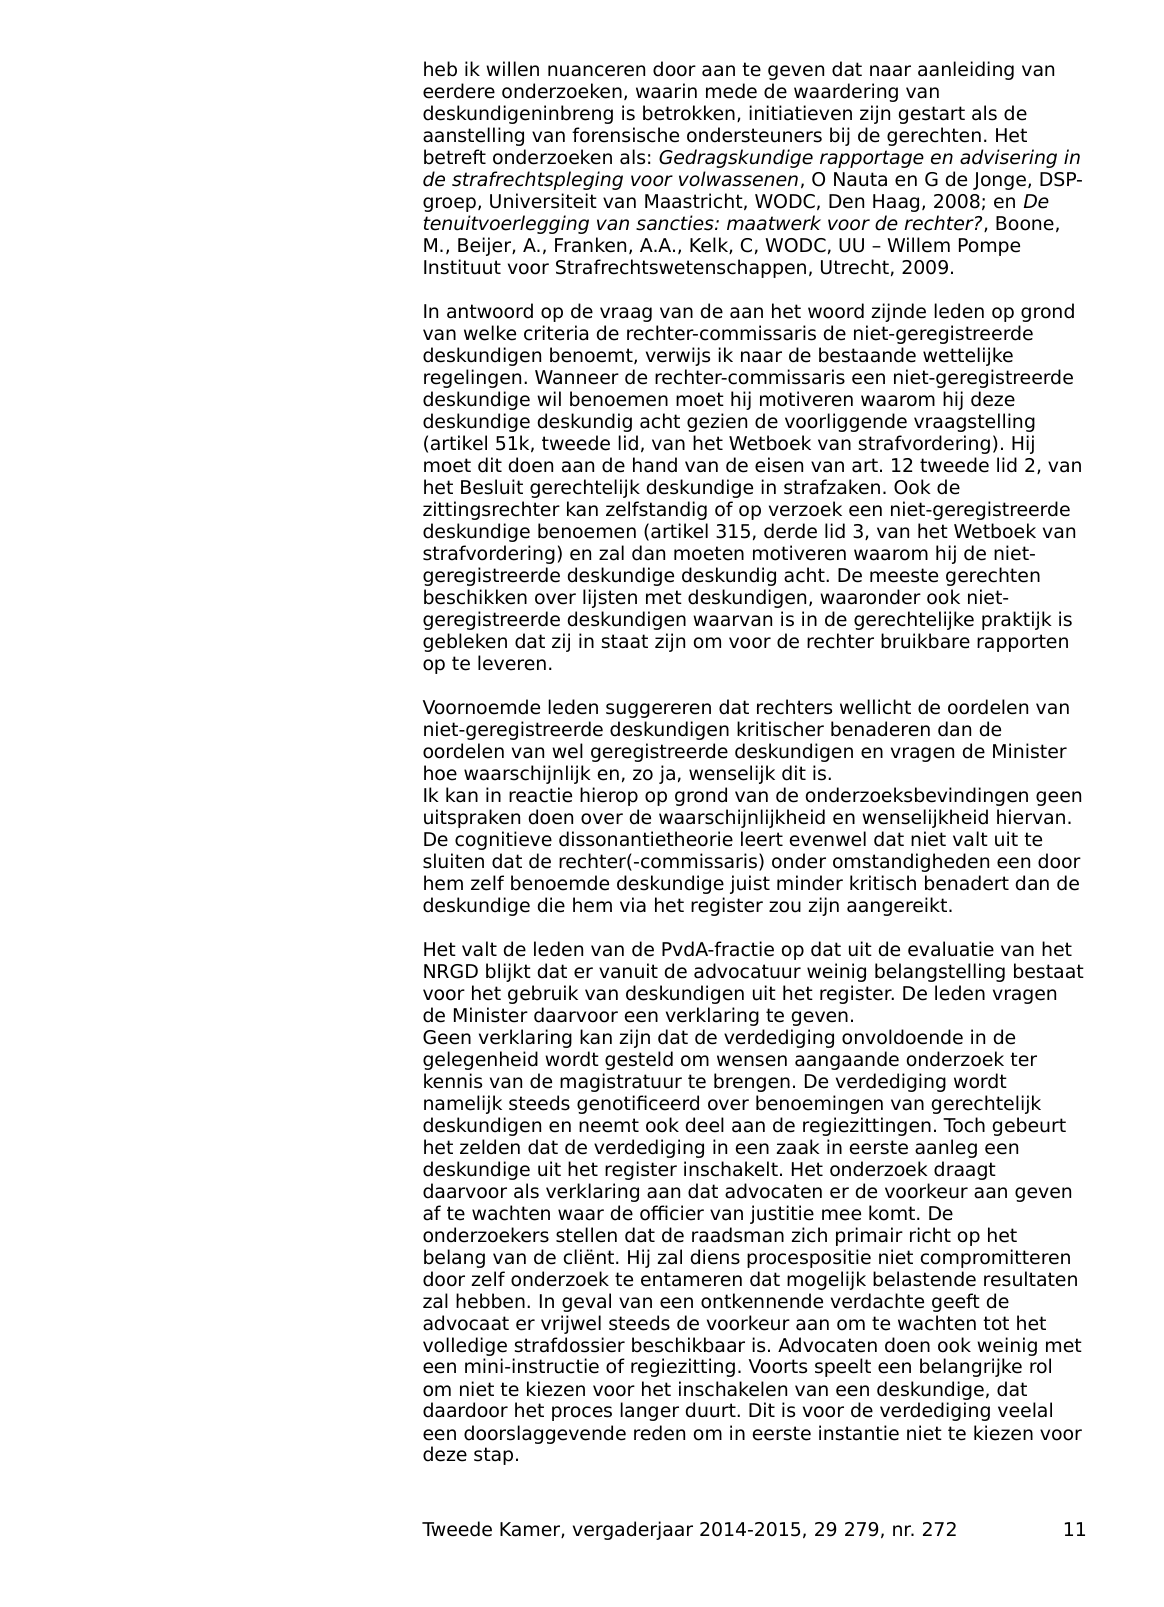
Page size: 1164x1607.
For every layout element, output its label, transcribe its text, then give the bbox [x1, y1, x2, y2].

text Voornoemde leden suggereren dat rechters wellicht de oordelen van niet-geregistreerde deskundigen kritischer benaderen dan de oordelen van wel geregistreerde deskundigen en vragen de Minister hoe waarschijnlijk en, zo ja, wenselijk dit is. [422, 697, 1087, 785]
text Het valt de leden van de PvdA-fractie op dat uit de evaluatie van het NRGD blijkt dat er vanuit de advocatuur weinig belangstelling bestaat voor het gebruik van deskundigen uit het register. De leden vragen de Minister daarvoor een verklaring te geven. [422, 939, 1087, 1027]
text In antwoord op de vraag van de aan het woord zijnde leden op grond van welke criteria de rechter-commissaris de niet-geregistreerde deskundigen benoemt, verwijs ik naar de bestaande wettelijke regelingen. Wanneer de rechter-commissaris een niet-geregistreerde deskundige wil benoemen moet hij motiveren waarom hij deze deskundige deskundig acht gezien de voorliggende vraagstelling (artikel 51k, tweede lid, van het Wetboek van strafvordering). Hij moet dit doen aan de hand van de eisen van art. 12 tweede lid 2, van het Besluit gerechtelijk deskundige in strafzaken. Ook de zittingsrechter kan zelfstandig of op verzoek een niet-geregistreerde deskundige benoemen (artikel 315, derde lid 3, van het Wetboek van strafvordering) en zal dan moeten motiveren waarom hij de niet-geregistreerde deskundige deskundig acht. De meeste gerechten beschikken over lijsten met deskundigen, waaronder ook niet-geregistreerde deskundigen waarvan is in de gerechtelijke praktijk is gebleken dat zij in staat zijn om voor de rechter bruikbare rapporten op te leveren. [422, 301, 1087, 675]
text Geen verklaring kan zijn dat de verdediging onvoldoende in de gelegenheid wordt gesteld om wensen aangaande onderzoek ter kennis van de magistratuur te brengen. De verdediging wordt namelijk steeds genotificeerd over benoemingen van gerechtelijk deskundigen en neemt ook deel aan de regiezittingen. Toch gebeurt het zelden dat de verdediging in een zaak in eerste aanleg een deskundige uit het register inschakelt. Het onderzoek draagt daarvoor als verklaring aan dat advocaten er de voorkeur aan geven af te wachten waar de officier van justitie mee komt. De onderzoekers stellen dat de raadsman zich primair richt op het belang van de cliënt. Hij zal diens procespositie niet compromitteren door zelf onderzoek te entameren dat mogelijk belastende resultaten zal hebben. In geval van een ontkennende verdachte geeft de advocaat er vrijwel steeds de voorkeur aan om te wachten tot het volledige strafdossier beschikbaar is. Advocaten doen ook weinig met een mini-instructie of regiezitting. Voorts speelt een belangrijke rol om niet te kiezen voor het inschakelen van een deskundige, dat daardoor het proces langer duurt. Dit is voor de verdediging veelal een doorslaggevende reden om in eerste instantie niet te kiezen voor deze stap. [422, 1027, 1087, 1466]
text heb ik willen nuanceren door aan te geven dat naar aanleiding van eerdere onderzoeken, waarin mede de waardering van deskundigeninbreng is betrokken, initiatieven zijn gestart als de aanstelling van forensische ondersteuners bij de gerechten. Het betreft onderzoeken als: Gedragskundige rapportage en advisering in de strafrechtspleging voor volwassenen, O Nauta en G de Jonge, DSP-groep, Universiteit van Maastricht, WODC, Den Haag, 2008; en De tenuitvoerlegging van sancties: maatwerk voor de rechter?, Boone, M., Beijer, A., Franken, A.A., Kelk, C, WODC, UU – Willem Pompe Instituut voor Strafrechtswetenschappen, Utrecht, 2009. [422, 59, 1087, 279]
text Ik kan in reactie hierop op grond van de onderzoeksbevindingen geen uitspraken doen over de waarschijnlijkheid en wenselijkheid hiervan. De cognitieve dissonantietheorie leert evenwel dat niet valt uit te sluiten dat de rechter(-commissaris) onder omstandigheden een door hem zelf benoemde deskundige juist minder kritisch benadert dan de deskundige die hem via het register zou zijn aangereikt. [422, 785, 1087, 917]
